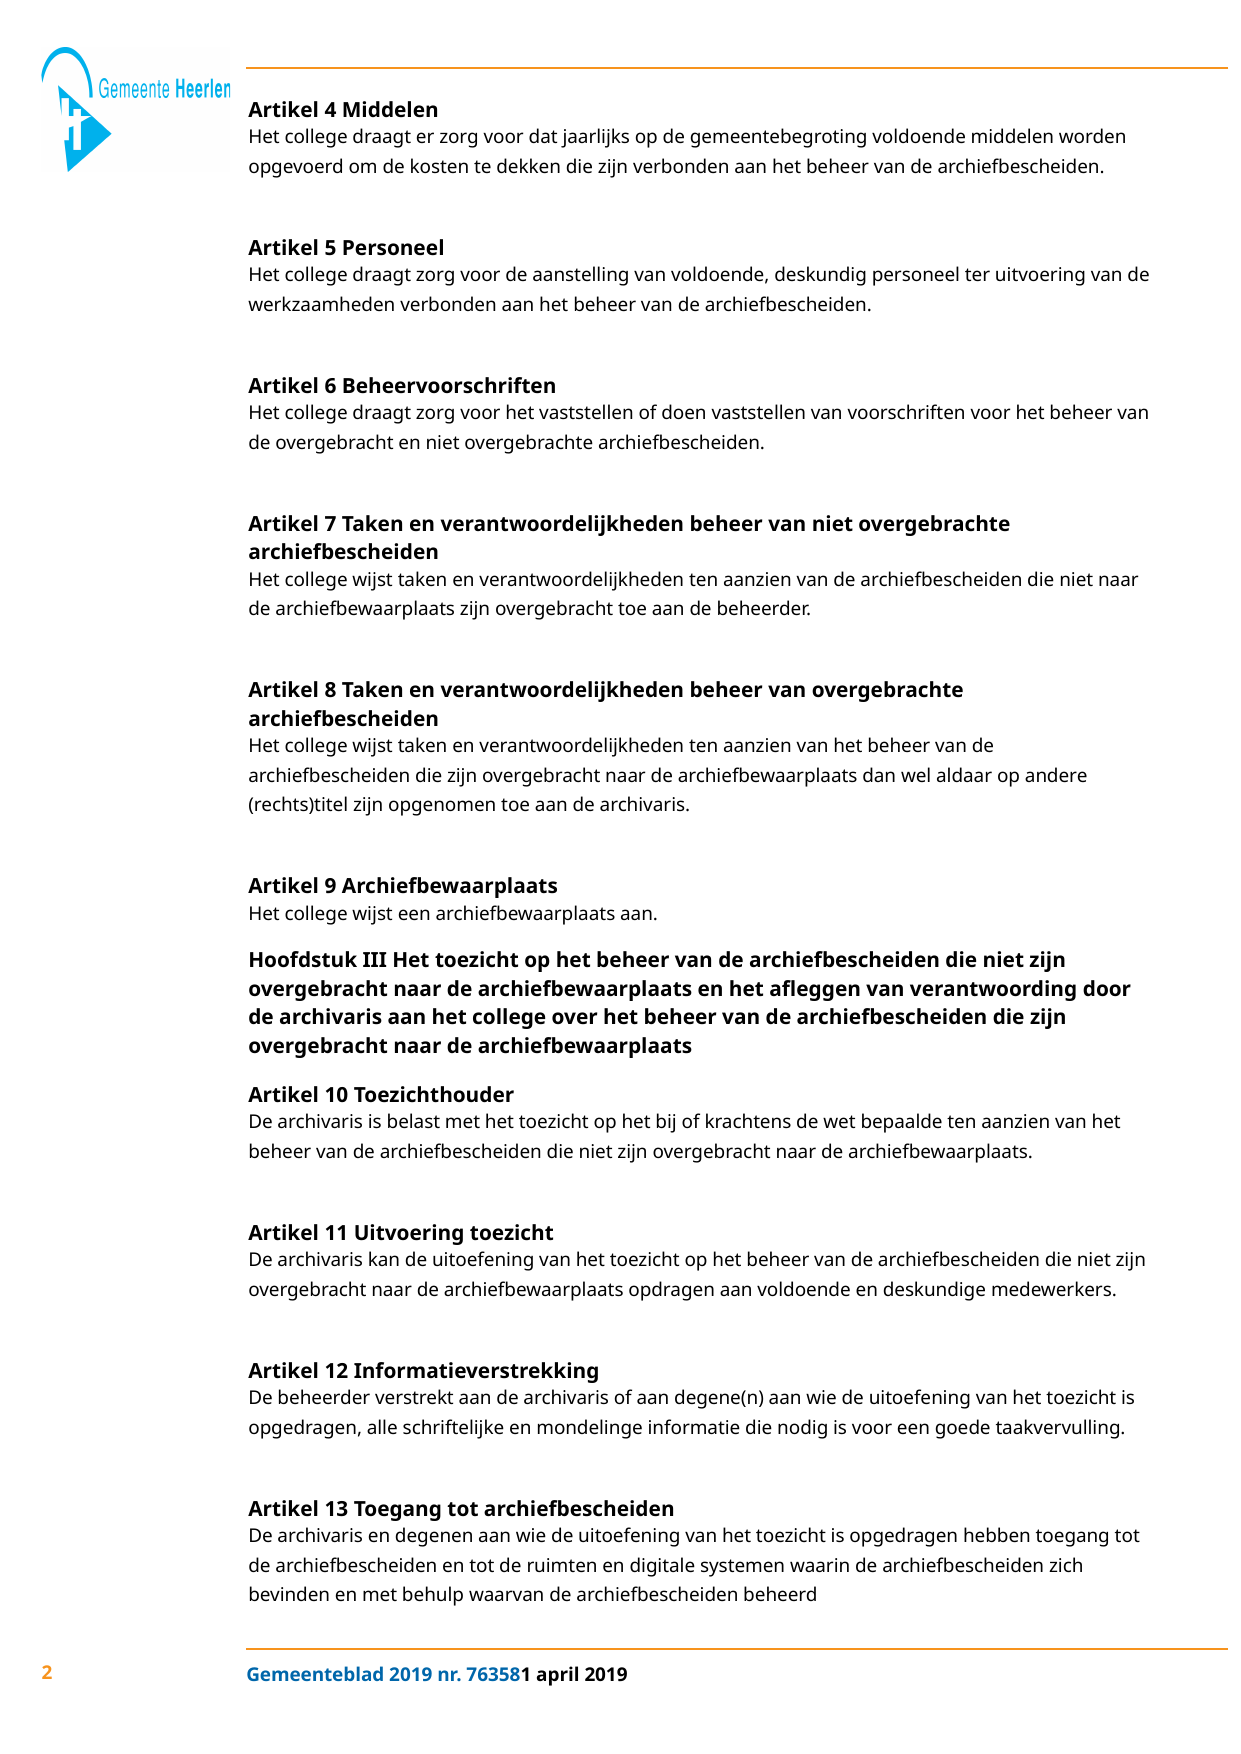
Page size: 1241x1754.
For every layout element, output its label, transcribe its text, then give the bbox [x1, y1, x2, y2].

text Artikel 12 Informatieverstrekking [248, 1356, 1152, 1384]
text Artikel 11 Uitvoering toezicht [248, 1218, 1152, 1246]
text Artikel 6 Beheervoorschriften [248, 371, 1152, 399]
text Het college wijst taken en verantwoordelijkheden ten aanzien van het beheer van de archiefbescheiden die zijn overgebracht naar de archiefbewaarplaats dan wel aldaar op andere (rechts)titel zijn opgenomen toe aan de archivaris. [248, 732, 1152, 817]
text De archivaris kan de uitoefening van het toezicht op het beheer van de archiefbescheiden die niet zijn overgebracht naar de archiefbewaarplaats opdragen aan voldoende en deskundige medewerkers. [248, 1246, 1152, 1302]
text Artikel 10 Toezichthouder [248, 1080, 1152, 1108]
text De archivaris en degenen aan wie de uitoefening van het toezicht is opgedragen hebben toegang tot de archiefbescheiden en tot de ruimten en digitale systemen waarin de archiefbescheiden zich bevinden en met behulp waarvan de archiefbescheiden beheerd [248, 1522, 1152, 1607]
text Artikel 9 Archiefbewaarplaats [248, 871, 1152, 900]
text Het college wijst een archiefbewaarplaats aan. [248, 900, 1152, 926]
text Het college draagt zorg voor de aanstelling van voldoende, deskundig personeel ter uitvoering van de werkzaamheden verbonden aan het beheer van de archiefbescheiden. [248, 261, 1152, 317]
text Het college draagt er zorg voor dat jaarlijks op de gemeentebegroting voldoende middelen worden opgevoerd om de kosten te dekken die zijn verbonden aan het beheer van de archiefbescheiden. [248, 123, 1152, 178]
picture [41, 47, 231, 172]
text Artikel 13 Toegang tot archiefbescheiden [248, 1494, 1152, 1522]
text Hoofdstuk III Het toezicht op het beheer van de archiefbescheiden die niet zijn overgebracht naar de archiefbewaarplaats en het afleggen van verantwoording door de archivaris aan het college over het beheer van de archiefbescheiden die zijn overgebracht naar de archiefbewaarplaats [248, 945, 1152, 1059]
text Artikel 4 Middelen [248, 95, 1152, 123]
picture [41, 47, 58, 70]
text De archivaris is belast met het toezicht op het bij of krachtens de wet bepaalde ten aanzien van het beheer van de archiefbescheiden die niet zijn overgebracht naar de archiefbewaarplaats. [248, 1108, 1152, 1164]
text Artikel 8 Taken en verantwoordelijkheden beheer van overgebrachte archiefbescheiden [248, 675, 1152, 732]
text Artikel 5 Personeel [248, 233, 1152, 261]
text Het college draagt zorg voor het vaststellen of doen vaststellen van voorschriften voor het beheer van de overgebracht en niet overgebrachte archiefbescheiden. [248, 399, 1152, 454]
text De beheerder verstrekt aan de archivaris of aan degene(n) aan wie de uitoefening van het toezicht is opgedragen, alle schriftelijke en mondelinge informatie die nodig is voor een goede taakvervulling. [248, 1384, 1152, 1440]
text Het college wijst taken en verantwoordelijkheden ten aanzien van de archiefbescheiden die niet naar de archiefbewaarplaats zijn overgebracht toe aan de beheerder. [248, 566, 1152, 621]
text Artikel 7 Taken en verantwoordelijkheden beheer van niet overgebrachte archiefbescheiden [248, 509, 1152, 566]
